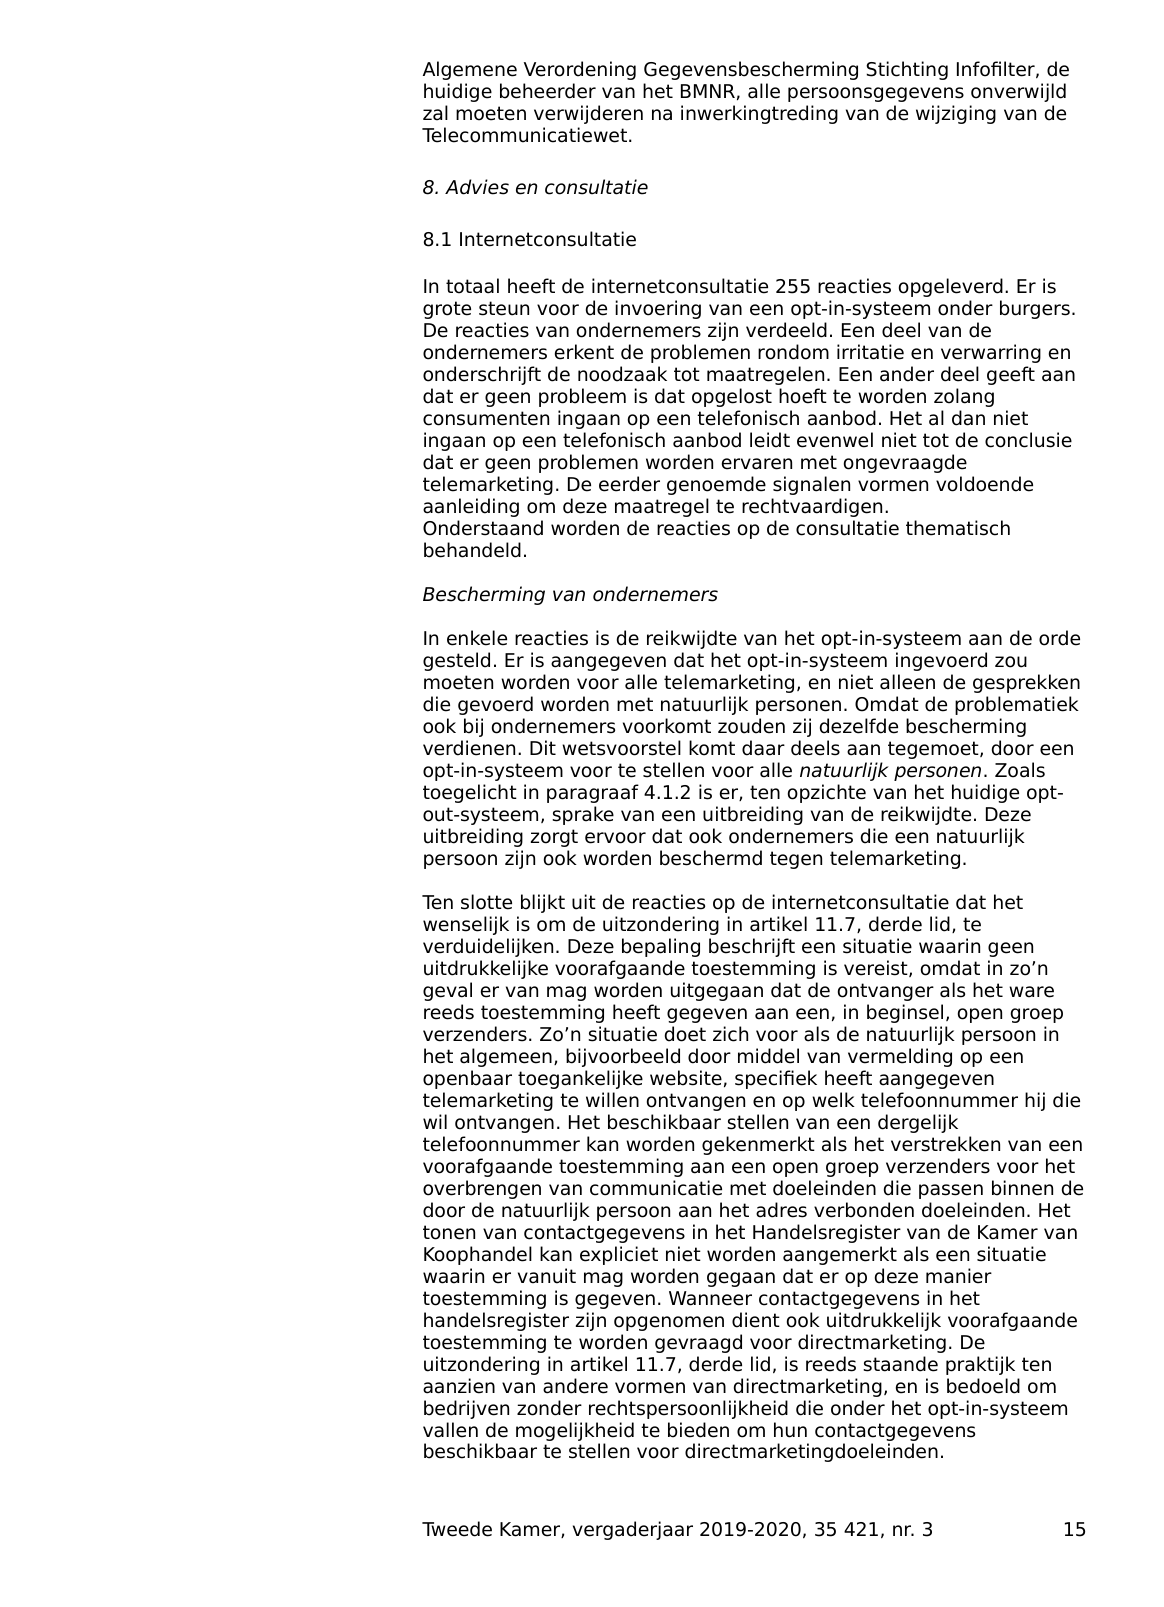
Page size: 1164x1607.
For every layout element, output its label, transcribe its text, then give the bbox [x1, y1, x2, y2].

subtitle Bescherming van ondernemers [422, 584, 1087, 606]
text Onderstaand worden de reacties op de consultatie thematisch behandeld. [422, 518, 1087, 562]
subtitle 8. Advies en consultatie [422, 177, 1087, 199]
text In enkele reacties is de reikwijdte van het opt-in-systeem aan de orde gesteld. Er is aangegeven dat het opt-in-systeem ingevoerd zou moeten worden voor alle telemarketing, en niet alleen de gesprekken die gevoerd worden met natuurlijk personen. Omdat de problematiek ook bij ondernemers voorkomt zouden zij dezelfde bescherming verdienen. Dit wetsvoorstel komt daar deels aan tegemoet, door een opt-in-systeem voor te stellen voor alle natuurlijk personen. Zoals toegelicht in paragraaf 4.1.2 is er, ten opzichte van het huidige opt-out-systeem, sprake van een uitbreiding van de reikwijdte. Deze uitbreiding zorgt ervoor dat ook ondernemers die een natuurlijk persoon zijn ook worden beschermd tegen telemarketing. [422, 628, 1087, 870]
text In totaal heeft de internetconsultatie 255 reacties opgeleverd. Er is grote steun voor de invoering van een opt-in-systeem onder burgers. De reacties van ondernemers zijn verdeeld. Een deel van de ondernemers erkent de problemen rondom irritatie en verwarring en onderschrijft de noodzaak tot maatregelen. Een ander deel geeft aan dat er geen probleem is dat opgelost hoeft te worden zolang consumenten ingaan op een telefonisch aanbod. Het al dan niet ingaan op een telefonisch aanbod leidt evenwel niet tot de conclusie dat er geen problemen worden ervaren met ongevraagde telemarketing. De eerder genoemde signalen vormen voldoende aanleiding om deze maatregel te rechtvaardigen. [422, 276, 1087, 518]
subtitle 8.1 Internetconsultatie [422, 229, 1087, 251]
text Algemene Verordening Gegevensbescherming Stichting Infofilter, de huidige beheerder van het BMNR, alle persoonsgegevens onverwijld zal moeten verwijderen na inwerkingtreding van de wijziging van de Telecommunicatiewet. [422, 59, 1087, 147]
text Ten slotte blijkt uit de reacties op de internetconsultatie dat het wenselijk is om de uitzondering in artikel 11.7, derde lid, te verduidelijken. Deze bepaling beschrijft een situatie waarin geen uitdrukkelijke voorafgaande toestemming is vereist, omdat in zo’n geval er van mag worden uitgegaan dat de ontvanger als het ware reeds toestemming heeft gegeven aan een, in beginsel, open groep verzenders. Zo’n situatie doet zich voor als de natuurlijk persoon in het algemeen, bijvoorbeeld door middel van vermelding op een openbaar toegankelijke website, specifiek heeft aangegeven telemarketing te willen ontvangen en op welk telefoonnummer hij die wil ontvangen. Het beschikbaar stellen van een dergelijk telefoonnummer kan worden gekenmerkt als het verstrekken van een voorafgaande toestemming aan een open groep verzenders voor het overbrengen van communicatie met doeleinden die passen binnen de door de natuurlijk persoon aan het adres verbonden doeleinden. Het tonen van contactgegevens in het Handelsregister van de Kamer van Koophandel kan expliciet niet worden aangemerkt als een situatie waarin er vanuit mag worden gegaan dat er op deze manier toestemming is gegeven. Wanneer contactgegevens in het handelsregister zijn opgenomen dient ook uitdrukkelijk voorafgaande toestemming te worden gevraagd voor directmarketing. De uitzondering in artikel 11.7, derde lid, is reeds staande praktijk ten aanzien van andere vormen van directmarketing, en is bedoeld om bedrijven zonder rechtspersoonlijkheid die onder het opt-in-systeem vallen de mogelijkheid te bieden om hun contactgegevens beschikbaar te stellen voor directmarketingdoeleinden. [422, 892, 1087, 1463]
